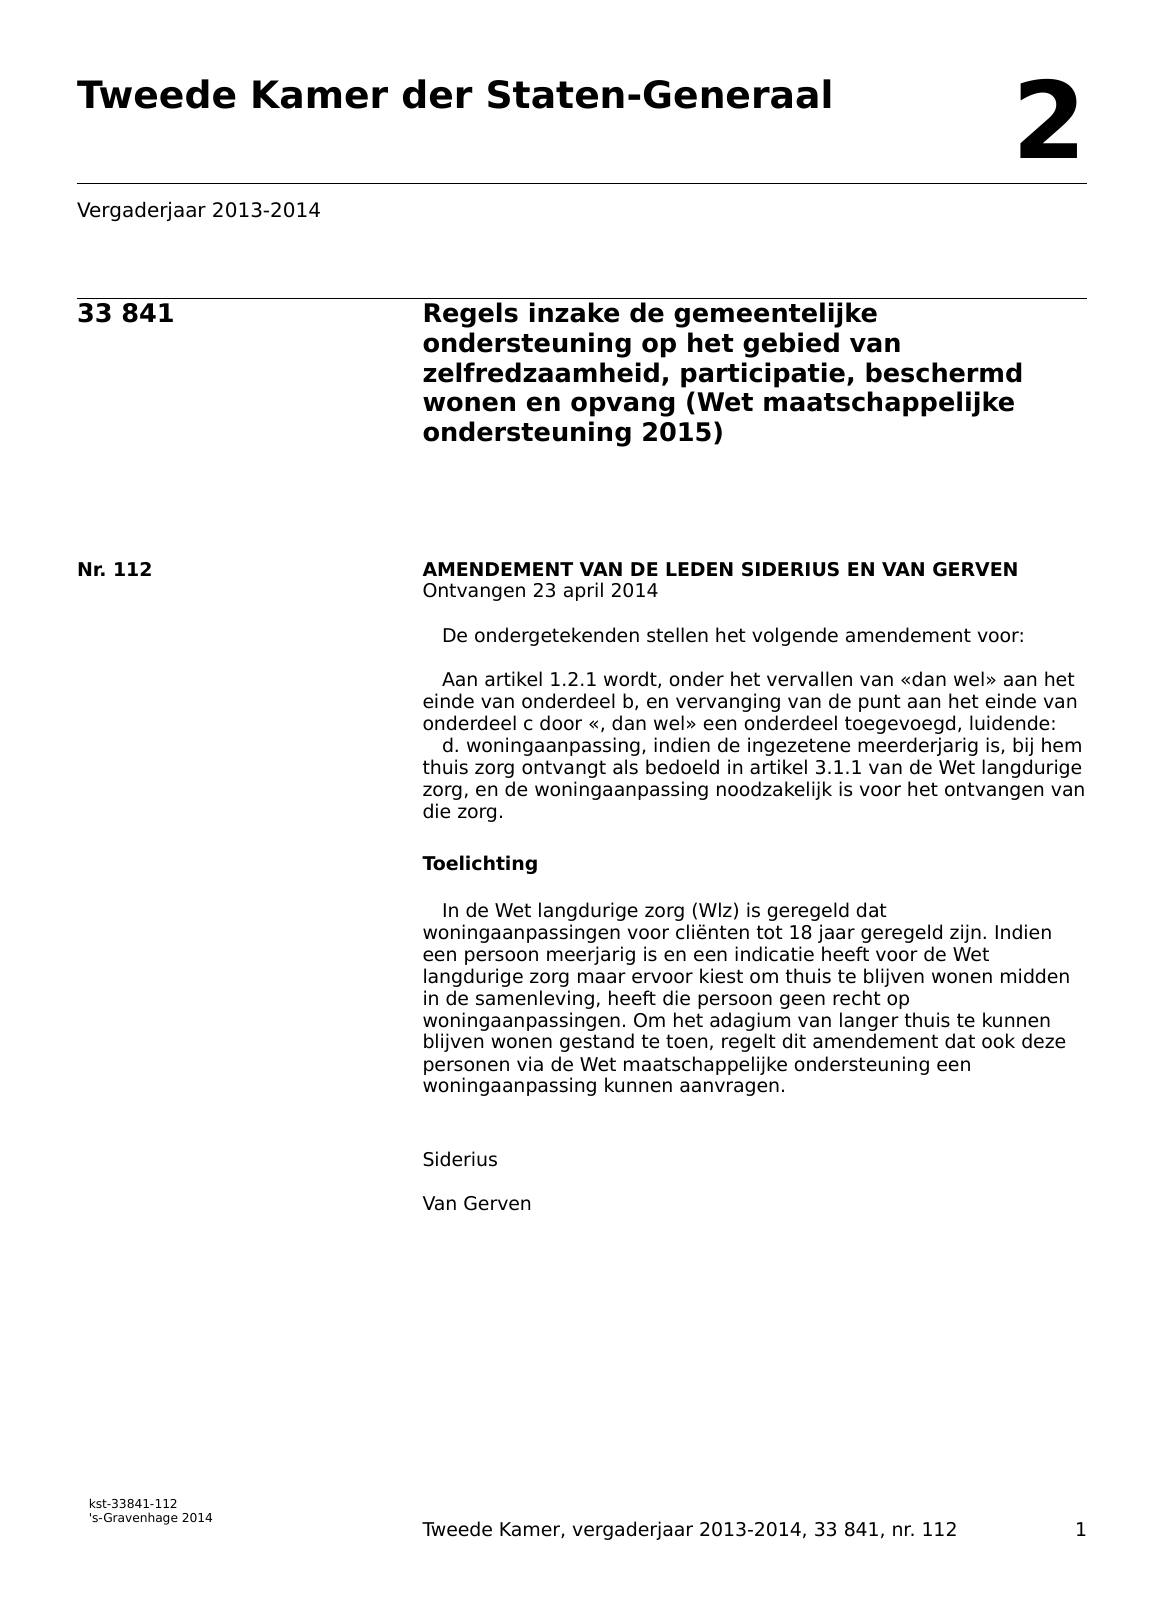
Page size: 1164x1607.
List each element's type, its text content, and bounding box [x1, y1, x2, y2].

table_header 2 [886, 59, 1087, 183]
text De ondergetekenden stellen het volgende amendement voor: [422, 624, 1087, 647]
text 's-Gravenhage 2014 [88, 1511, 323, 1525]
table_header Tweede Kamer der Staten-Generaal [77, 59, 886, 183]
subtitle 33 841 Regels inzake de gemeentelijke ondersteuning op het gebied van zelfredzaamheid, participatie, beschermd wonen en opvang (Wet maatschappelijke ondersteuning 2015) [77, 299, 1087, 447]
text Aan artikel 1.2.1 wordt, onder het vervallen van «dan wel» aan het einde van onderdeel b, en vervanging van de punt aan het einde van onderdeel c door «, dan wel» een onderdeel toegevoegd, luidende: [422, 669, 1087, 735]
subtitle Toelichting [422, 853, 1087, 874]
subtitle Nr. 112 AMENDEMENT VAN DE LEDEN SIDERIUS EN VAN GERVEN [77, 558, 1087, 580]
text In de Wet langdurige zorg (Wlz) is geregeld dat woningaanpassingen voor cliënten tot 18 jaar geregeld zijn. Indien een persoon meerjarig is en een indicatie heeft voor de Wet langdurige zorg maar ervoor kiest om thuis te blijven wonen midden in de samenleving, heeft die persoon geen recht op woningaanpassingen. Om het adagium van langer thuis te kunnen blijven wonen gestand te toen, regelt dit amendement dat ook deze personen via de Wet maatschappelijke ondersteuning een woningaanpassing kunnen aanvragen. [422, 899, 1087, 1097]
text d. woningaanpassing, indien de ingezetene meerderjarig is, bij hem thuis zorg ontvangt als bedoeld in artikel 3.1.1 van de Wet langdurige zorg, en de woningaanpassing noodzakelijk is voor het ontvangen van die zorg. [422, 735, 1087, 823]
table_cell Vergaderjaar 2013-2014 [77, 184, 1087, 298]
text kst-33841-112 [88, 1497, 323, 1511]
text Ontvangen 23 april 2014 [422, 580, 1087, 602]
text Siderius Van Gerven [422, 1127, 1087, 1215]
